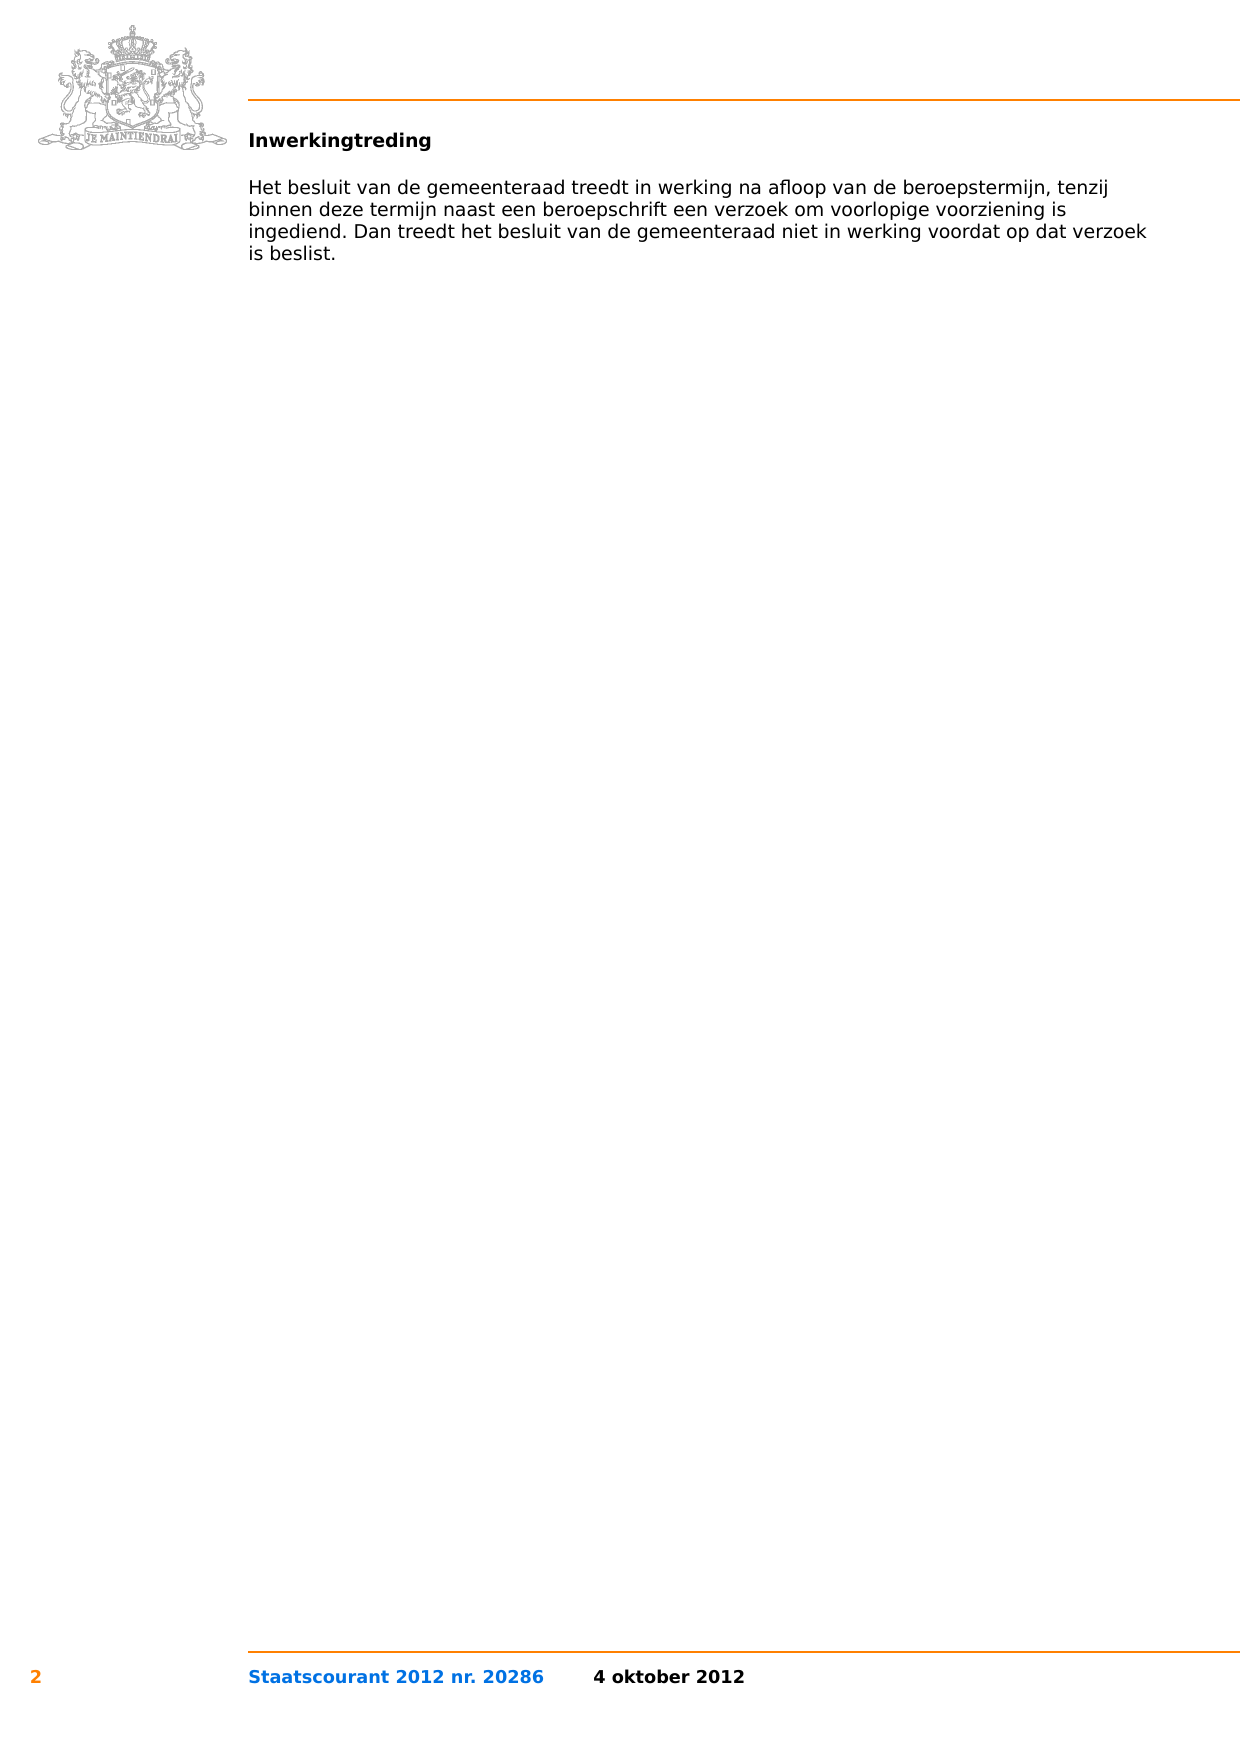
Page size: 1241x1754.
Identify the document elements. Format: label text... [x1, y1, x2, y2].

subtitle Inwerkingtreding [248, 130, 1163, 152]
text Het besluit van de gemeenteraad treedt in werking na afloop van de beroepstermijn, tenzij binnen deze termijn naast een beroepschrift een verzoek om voorlopige voorziening is ingediend. Dan treedt het besluit van de gemeenteraad niet in werking voordat op dat verzoek is beslist. [248, 177, 1163, 265]
picture [38, 25, 227, 150]
